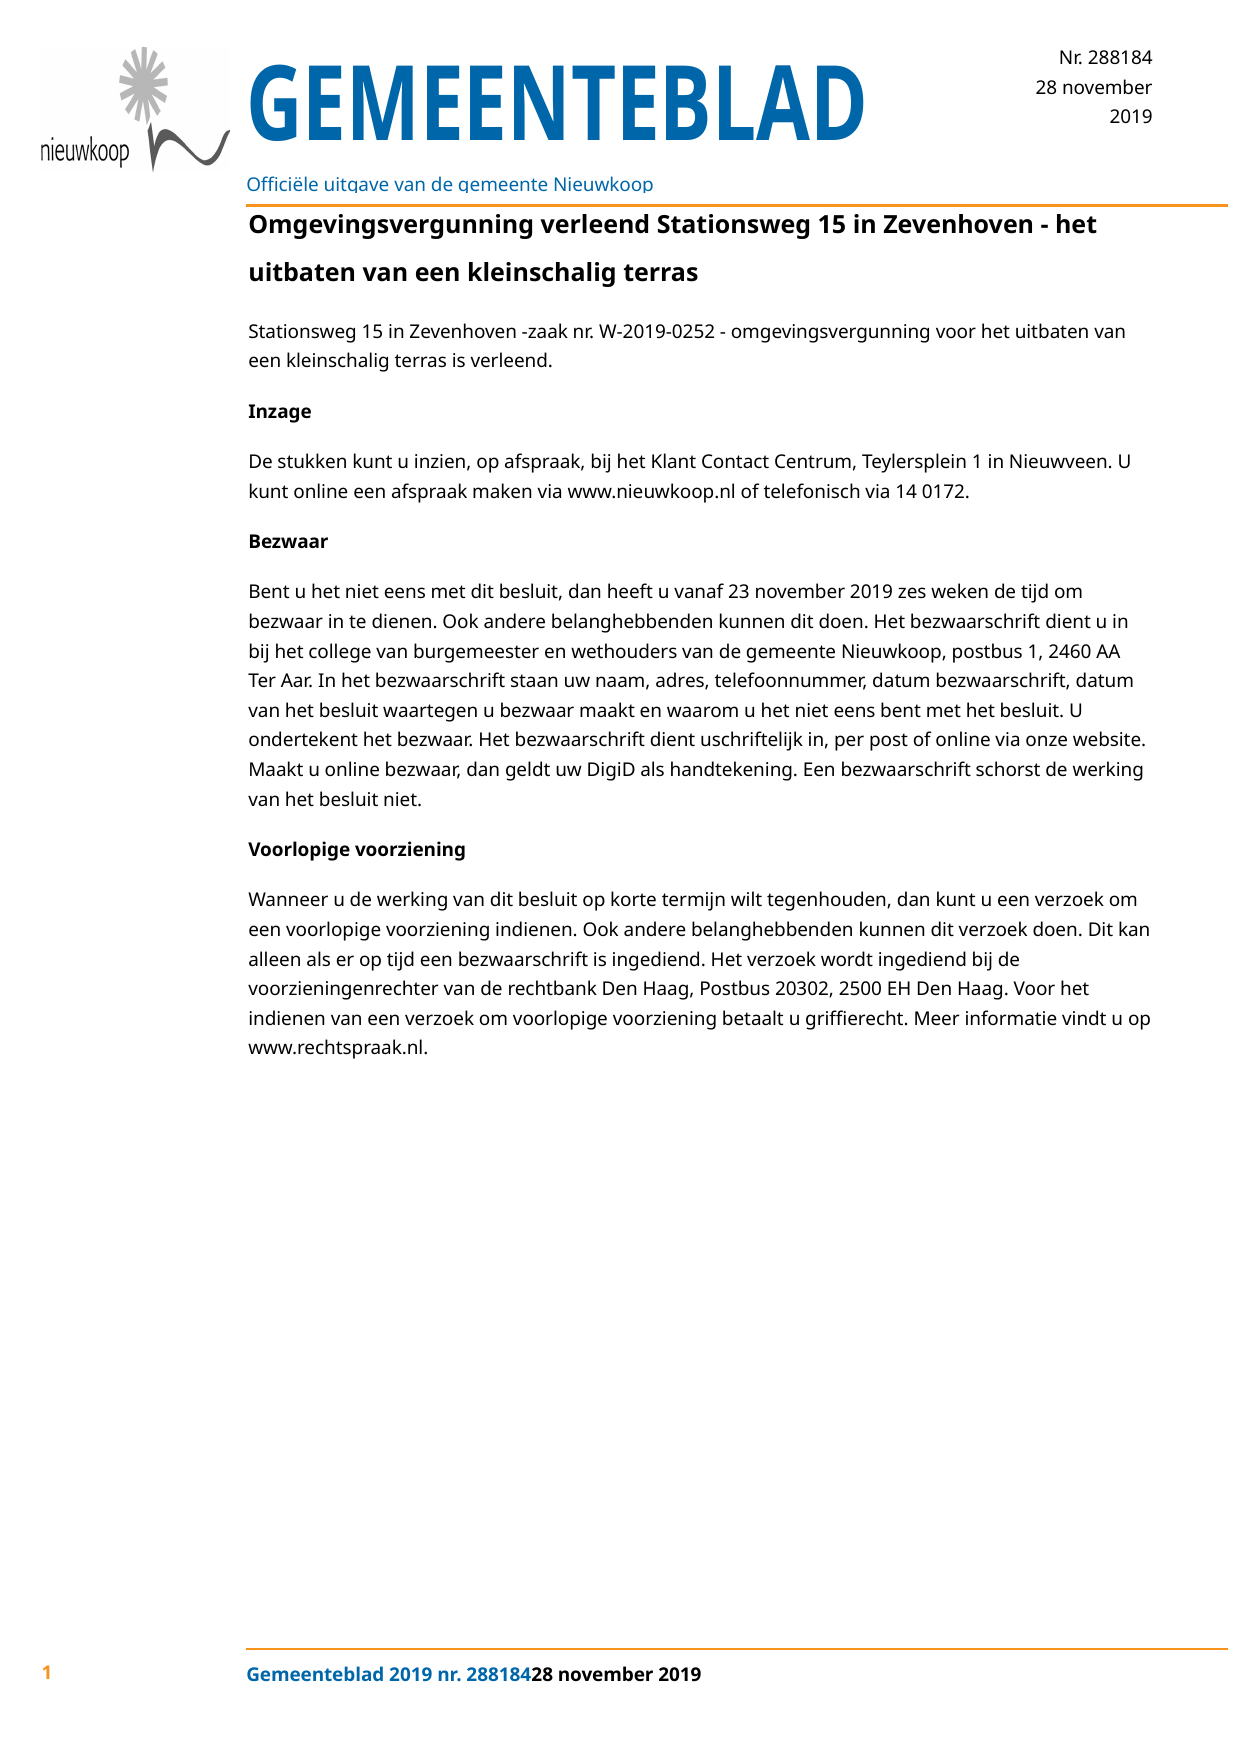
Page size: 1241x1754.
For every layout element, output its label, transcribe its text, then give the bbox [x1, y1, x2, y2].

text Omgevingsvergunning verleend Stationsweg 15 in Zevenhoven - het uitbaten van een kleinschalig terras [248, 207, 1152, 288]
text Wanneer u de werking van dit besluit op korte termijn wilt tegenhouden, dan kunt u een verzoek om een voorlopige voorziening indienen. Ook andere belanghebbenden kunnen dit verzoek doen. Dit kan alleen als er op tijd een bezwaarschrift is ingediend. Het verzoek wordt ingediend bij de voorzieningenrechter van de rechtbank Den Haag, Postbus 20302, 2500 EH Den Haag. Voor het indienen van een verzoek om voorlopige voorziening betaalt u griffierecht. Meer informatie vindt u op www.rechtspraak.nl. [248, 887, 1152, 1060]
text Bent u het niet eens met dit besluit, dan heeft u vanaf 23 november 2019 zes weken de tijd om bezwaar in te dienen. Ook andere belanghebbenden kunnen dit doen. Het bezwaarschrift dient u in bij het college van burgemeester en wethouders van de gemeente Nieuwkoop, postbus 1, 2460 AA Ter Aar. In het bezwaarschrift staan uw naam, adres, telefoonnummer, datum bezwaarschrift, datum van het besluit waartegen u bezwaar maakt en waarom u het niet eens bent met het besluit. U ondertekent het bezwaar. Het bezwaarschrift dient uschriftelijk in, per post of online via onze website. Maakt u online bezwaar, dan geldt uw DigiD als handtekening. Een bezwaarschrift schorst de werking van het besluit niet. [248, 579, 1152, 812]
text Inzage [248, 398, 1152, 424]
text Stationsweg 15 in Zevenhoven -zaak nr. W-2019-0252 - omgevingsvergunning voor het uitbaten van een kleinschalig terras is verleend. [248, 318, 1152, 373]
text Voorlopige voorziening [248, 836, 1152, 862]
text De stukken kunt u inzien, op afspraak, bij het Klant Contact Centrum, Teylersplein 1 in Nieuwveen. U kunt online een afspraak maken via www.nieuwkoop.nl of telefonisch via 14 0172. [248, 448, 1152, 504]
text Bezwaar [248, 528, 1152, 554]
picture [41, 47, 231, 172]
